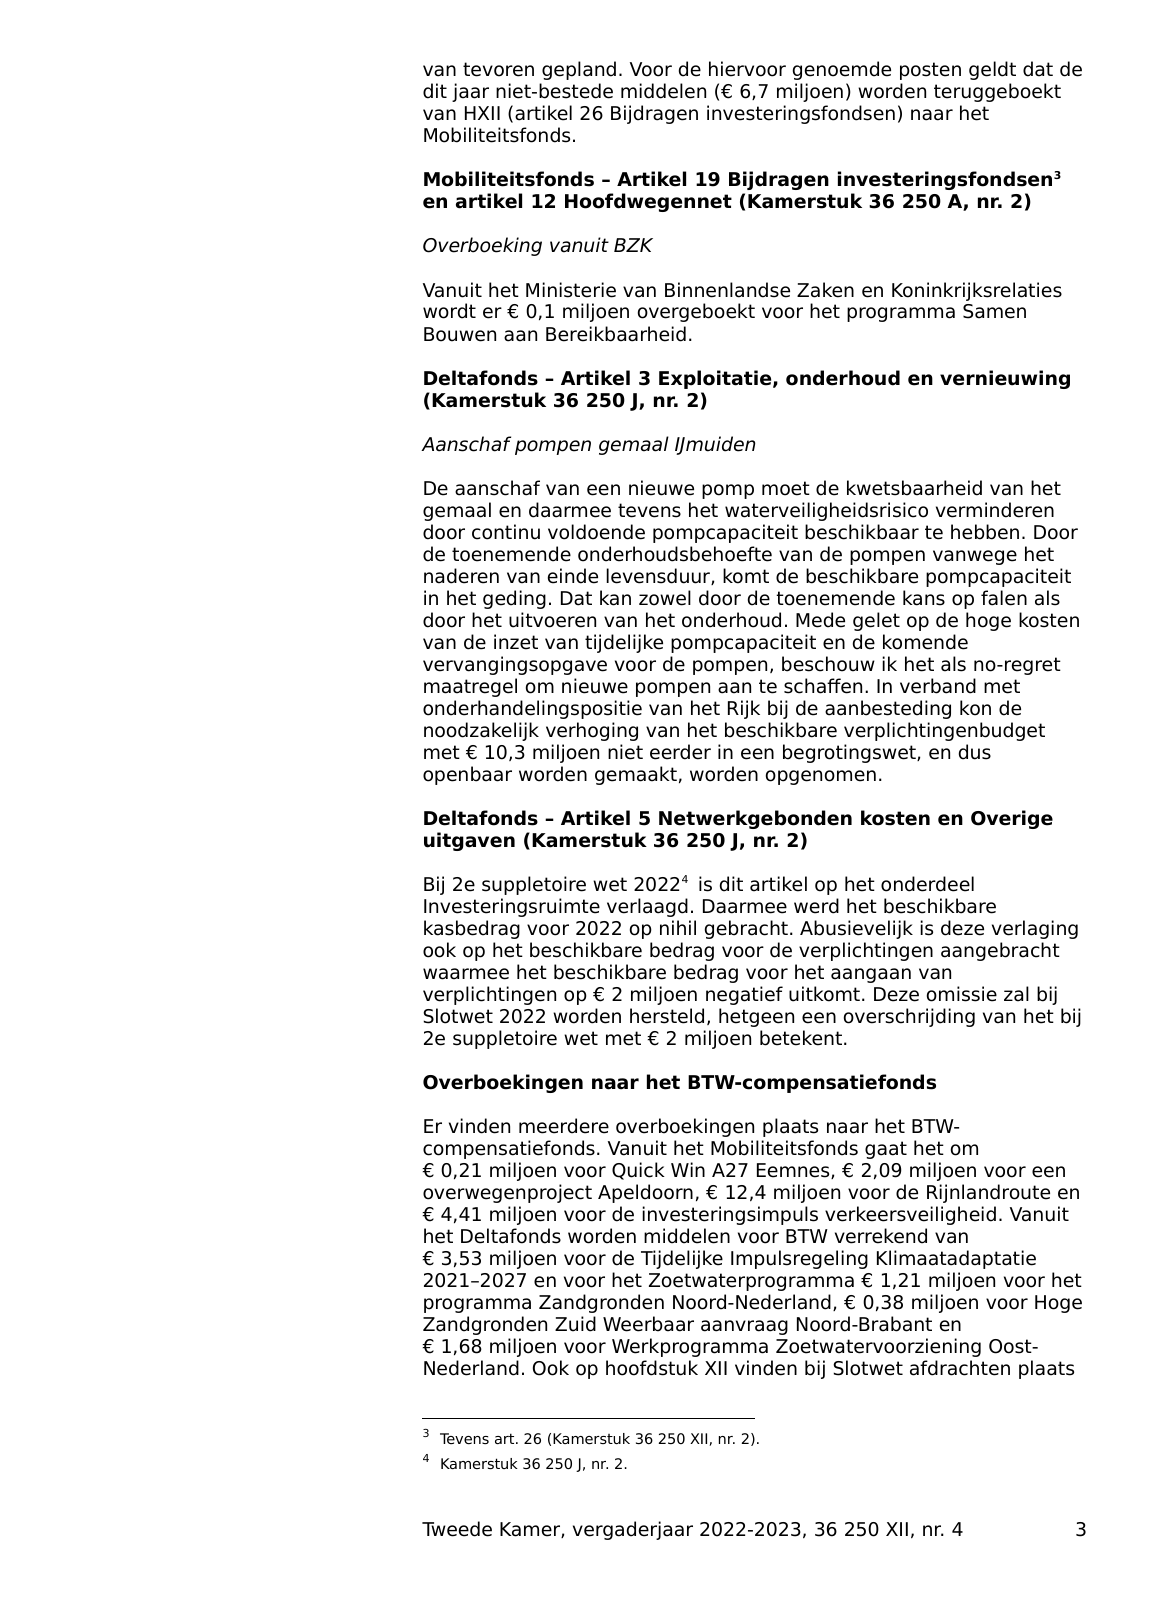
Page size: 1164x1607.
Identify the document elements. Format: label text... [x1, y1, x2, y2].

text Vanuit het Ministerie van Binnenlandse Zaken en Koninkrijksrelaties wordt er € 0,1 miljoen overgeboekt voor het programma Samen Bouwen aan Bereikbaarheid. [422, 279, 1087, 345]
text Bij 2e suppletoire wet 2022 is dit artikel op het onderdeel Investeringsruimte verlaagd. Daarmee werd het beschikbare kasbedrag voor 2022 op nihil gebracht. Abusievelijk is deze verlaging ook op het beschikbare bedrag voor de verplichtingen aangebracht waarmee het beschikbare bedrag voor het aangaan van verplichtingen op € 2 miljoen negatief uitkomt. Deze omissie zal bij Slotwet 2022 worden hersteld, hetgeen een overschrijding van het bij 2e suppletoire wet met € 2 miljoen betekent. [422, 874, 1087, 1050]
subtitle Deltafonds – Artikel 3 Exploitatie, onderhoud en vernieuwing (Kamerstuk 36 250 J, nr. 2) [422, 368, 1087, 412]
subtitle Aanschaf pompen gemaal IJmuiden [422, 434, 1087, 456]
text Er vinden meerdere overboekingen plaats naar het BTW-compensatiefonds. Vanuit het Mobiliteitsfonds gaat het om € 0,21 miljoen voor Quick Win A27 Eemnes, € 2,09 miljoen voor een overwegenproject Apeldoorn, € 12,4 miljoen voor de Rijnlandroute en € 4,41 miljoen voor de investeringsimpuls verkeersveiligheid. Vanuit het Deltafonds worden middelen voor BTW verrekend van € 3,53 miljoen voor de Tijdelijke Impulsregeling Klimaatadaptatie 2021–2027 en voor het Zoetwaterprogramma € 1,21 miljoen voor het programma Zandgronden Noord-Nederland, € 0,38 miljoen voor Hoge Zandgronden Zuid Weerbaar aanvraag Noord-Brabant en € 1,68 miljoen voor Werkprogramma Zoetwatervoorziening Oost-Nederland. Ook op hoofdstuk XII vinden bij Slotwet afdrachten plaats [422, 1116, 1087, 1380]
text van tevoren gepland. Voor de hiervoor genoemde posten geldt dat de dit jaar niet-bestede middelen (€ 6,7 miljoen) worden teruggeboekt van HXII (artikel 26 Bijdragen investeringsfondsen) naar het Mobiliteitsfonds. [422, 59, 1087, 147]
subtitle Mobiliteitsfonds – Artikel 19 Bijdragen investeringsfondsen en artikel 12 Hoofdwegennet (Kamerstuk 36 250 A, nr. 2) [422, 169, 1087, 213]
subtitle Deltafonds – Artikel 5 Netwerkgebonden kosten en Overige uitgaven (Kamerstuk 36 250 J, nr. 2) [422, 808, 1087, 852]
text Kamerstuk 36 250 J, nr. 2. [422, 1452, 1087, 1474]
subtitle Overboekingen naar het BTW-compensatiefonds [422, 1072, 1087, 1094]
subtitle Overboeking vanuit BZK [422, 235, 1087, 257]
text De aanschaf van een nieuwe pomp moet de kwetsbaarheid van het gemaal en daarmee tevens het waterveiligheidsrisico verminderen door continu voldoende pompcapaciteit beschikbaar te hebben. Door de toenemende onderhoudsbehoefte van de pompen vanwege het naderen van einde levensduur, komt de beschikbare pompcapaciteit in het geding. Dat kan zowel door de toenemende kans op falen als door het uitvoeren van het onderhoud. Mede gelet op de hoge kosten van de inzet van tijdelijke pompcapaciteit en de komende vervangingsopgave voor de pompen, beschouw ik het als no-regret maatregel om nieuwe pompen aan te schaffen. In verband met onderhandelingspositie van het Rijk bij de aanbesteding kon de noodzakelijk verhoging van het beschikbare verplichtingenbudget met € 10,3 miljoen niet eerder in een begrotingswet, en dus openbaar worden gemaakt, worden opgenomen. [422, 478, 1087, 786]
text Tevens art. 26 (Kamerstuk 36 250 XII, nr. 2). [422, 1427, 1087, 1449]
